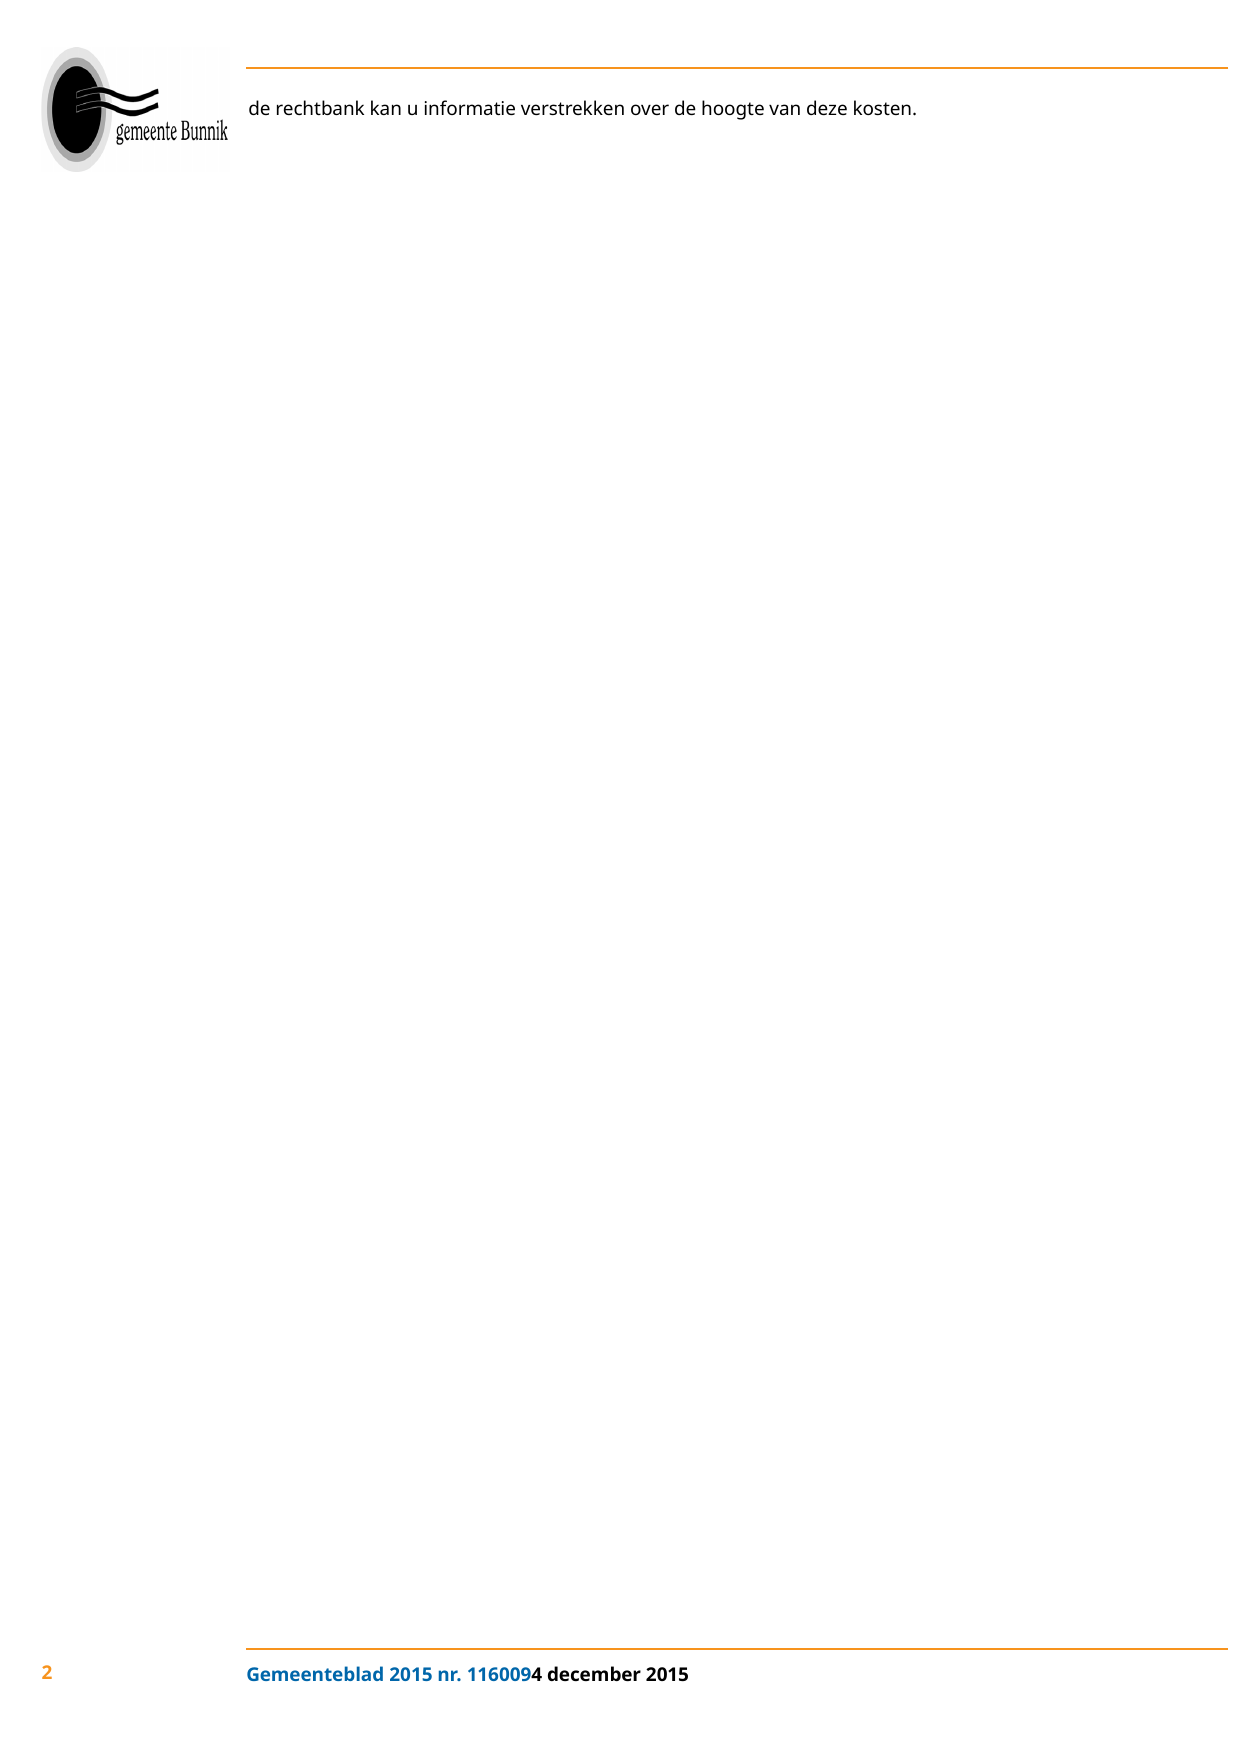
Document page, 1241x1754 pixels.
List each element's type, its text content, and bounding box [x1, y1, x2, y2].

text de rechtbank kan u informatie verstrekken over de hoogte van deze kosten. [248, 95, 1152, 121]
picture [41, 47, 231, 172]
